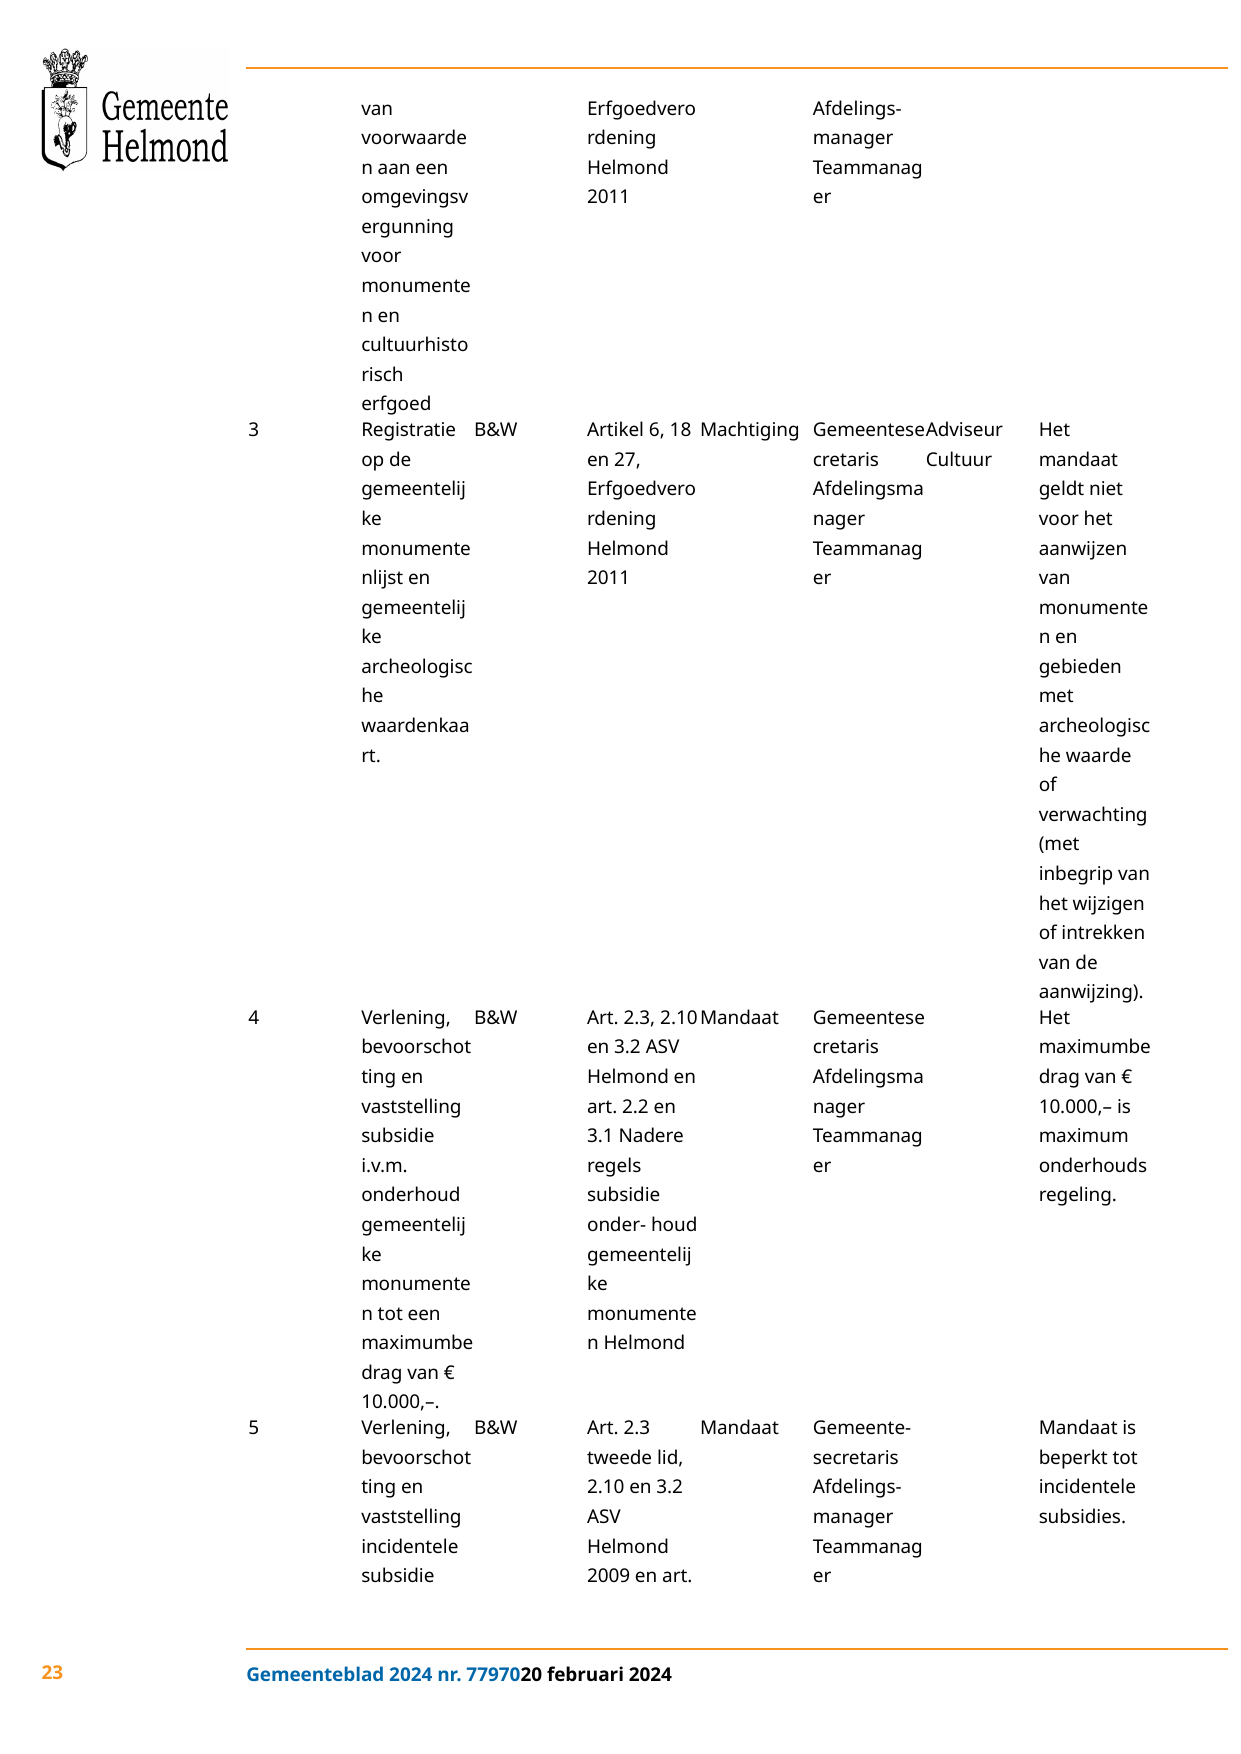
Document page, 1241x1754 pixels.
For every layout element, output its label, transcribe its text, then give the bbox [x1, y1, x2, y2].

table_cell [474, 95, 587, 416]
table_cell B&W [474, 1415, 587, 1588]
table_cell [248, 95, 361, 416]
table_cell Verlening, bevoorschotting en vaststelling subsidie i.v.m. onderhoud gemeentelijke monumenten tot een maximumbedrag van € 10.000,–. [361, 1004, 474, 1414]
table_cell Mandaat is beperkt tot incidentele subsidies. [1039, 1415, 1152, 1588]
table_cell Het mandaat geldt niet voor het aanwijzen van monumenten en gebieden met archeologische waarde of verwachting (met inbegrip van het wijzigen of intrekken van de aanwijzing). [1039, 416, 1152, 1004]
table_cell 4 [248, 1004, 361, 1414]
table_cell Machtiging [700, 416, 813, 1004]
table_cell van voorwaarden aan een omgevingsvergunning voor monumenten en cultuurhistorisch erfgoed [361, 95, 474, 416]
table_cell Registratie op de gemeentelijke monumentenlijst en gemeentelijke archeologische waardenkaart. [361, 416, 474, 1004]
table_cell Verlening, bevoorschotting en vaststelling incidentele subsidie [361, 1415, 474, 1588]
table_cell [1039, 95, 1152, 416]
picture [41, 47, 231, 172]
table_cell [700, 95, 813, 416]
table_cell Erfgoedverordening Helmond 2011 [587, 95, 700, 416]
table_cell Adviseur Cultuur [926, 416, 1038, 1004]
table_cell 3 [248, 416, 361, 1004]
table_cell Art. 2.3 tweede lid, 2.10 en 3.2 ASV Helmond 2009 en art. [587, 1415, 700, 1588]
table_cell B&W [474, 1004, 587, 1414]
table_cell [926, 1004, 1038, 1414]
table_cell [926, 1415, 1038, 1588]
table_cell Mandaat [700, 1004, 813, 1414]
table_cell Mandaat [700, 1415, 813, 1588]
table_cell Gemeentesecretaris Afdelingsmanager Teammanager [813, 1004, 926, 1414]
table_cell Afdelings-manager Teammanager [813, 95, 926, 416]
table_cell 5 [248, 1415, 361, 1588]
table_cell Gemeente-secretaris Afdelings-manager Teammanager [813, 1415, 926, 1588]
table_cell Gemeentesecretaris Afdelingsmanager Teammanager [813, 416, 926, 1004]
table_cell B&W [474, 416, 587, 1004]
table_cell [926, 95, 1038, 416]
table_cell Art. 2.3, 2.10 en 3.2 ASV Helmond en art. 2.2 en 3.1 Nadere regels subsidie onder- houd gemeentelijke monumenten Helmond [587, 1004, 700, 1414]
table_cell Het maximumbedrag van € 10.000,– is maximum onderhoudsregeling. [1039, 1004, 1152, 1414]
table_cell Artikel 6, 18 en 27, Erfgoedverordening Helmond 2011 [587, 416, 700, 1004]
